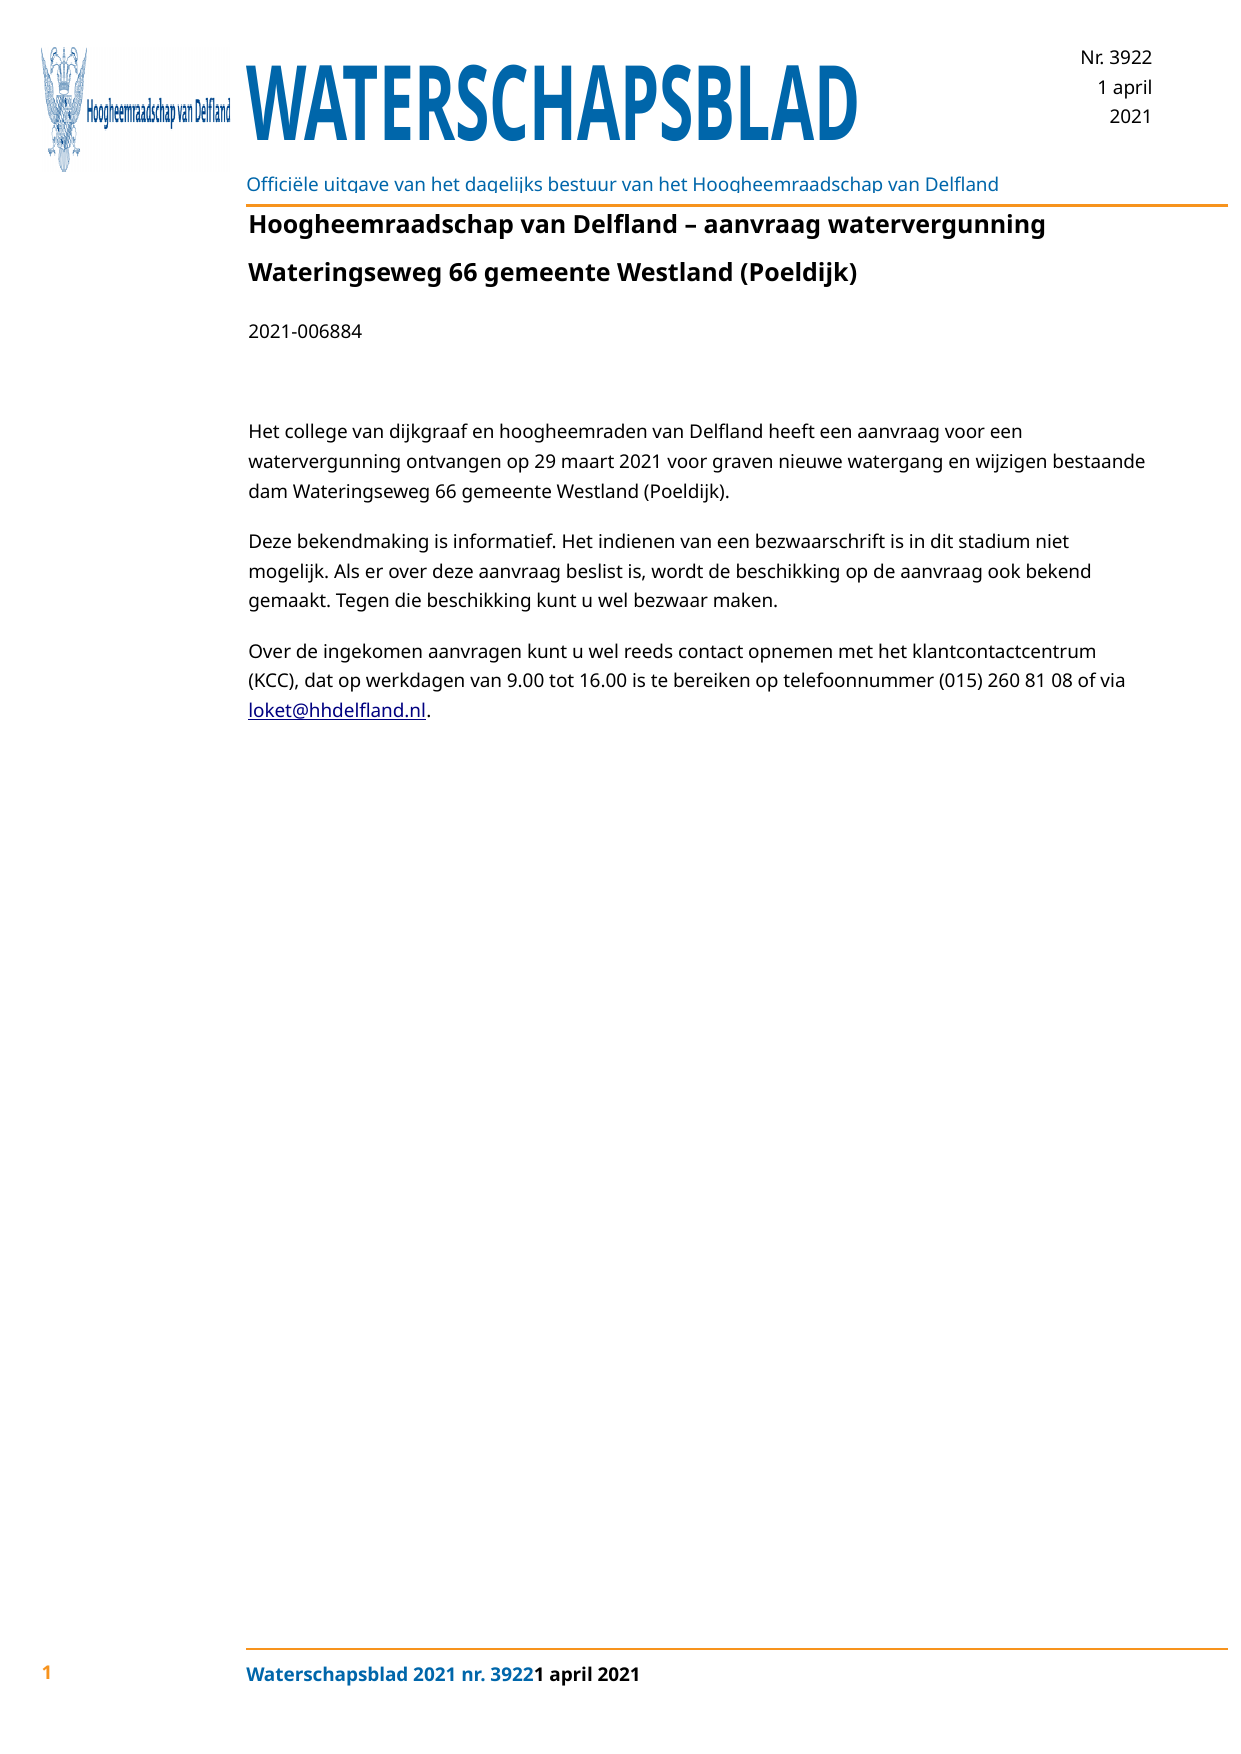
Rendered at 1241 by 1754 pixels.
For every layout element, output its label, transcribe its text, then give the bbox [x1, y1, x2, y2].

text 2021-006884 [248, 318, 1152, 344]
text Het college van dijkgraaf en hoogheemraden van Delfland heeft een aanvraag voor een watervergunning ontvangen op 29 maart 2021 voor graven nieuwe watergang en wijzigen bestaande dam Wateringseweg 66 gemeente Westland (Poeldijk). [248, 419, 1152, 504]
text Deze bekendmaking is informatief. Het indienen van een bezwaarschrift is in dit stadium niet mogelijk. Als er over deze aanvraag beslist is, wordt de beschikking op de aanvraag ook bekend gemaakt. Tegen die beschikking kunt u wel bezwaar maken. [248, 528, 1152, 613]
picture [41, 47, 231, 172]
text Over de ingekomen aanvragen kunt u wel reeds contact opnemen met het klantcontactcentrum (KCC), dat op werkdagen van 9.00 tot 16.00 is te bereiken op telefoonnummer (015) 260 81 08 of via loket@hhdelfland.nl. [248, 638, 1152, 723]
text Hoogheemraadschap van Delfland – aanvraag watervergunning Wateringseweg 66 gemeente Westland (Poeldijk) [248, 207, 1152, 288]
